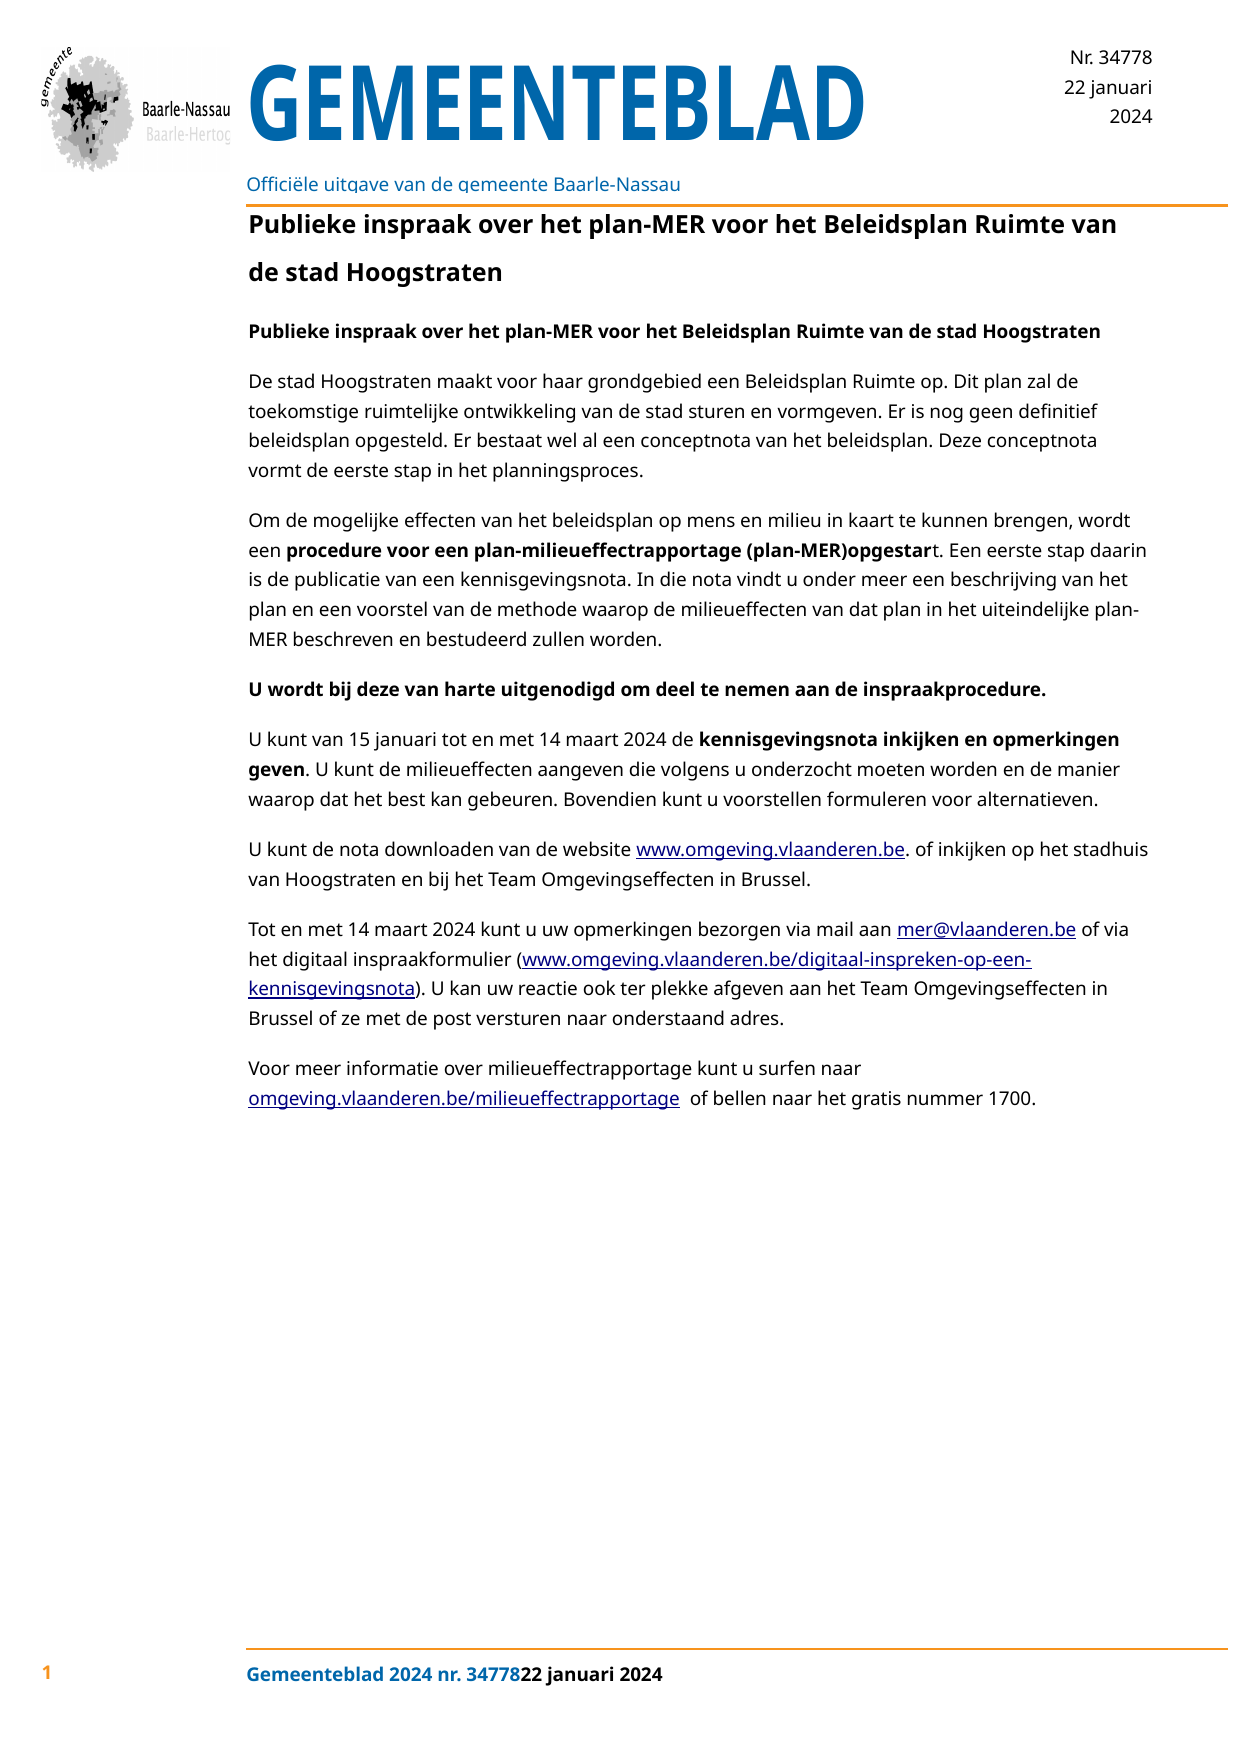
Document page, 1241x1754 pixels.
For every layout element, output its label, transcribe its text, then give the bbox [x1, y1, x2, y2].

text Tot en met 14 maart 2024 kunt u uw opmerkingen bezorgen via mail aan mer@vlaanderen.be of via het digitaal inspraakformulier (www.omgeving.vlaanderen.be/digitaal-inspreken-op-een-kennisgevingsnota). U kan uw reactie ook ter plekke afgeven aan het Team Omgevingseffecten in Brussel of ze met de post versturen naar onderstaand adres. [248, 916, 1152, 1031]
text Publieke inspraak over het plan-MER voor het Beleidsplan Ruimte van de stad Hoogstraten [248, 318, 1152, 344]
picture [41, 47, 231, 172]
text De stad Hoogstraten maakt voor haar grondgebied een Beleidsplan Ruimte op. Dit plan zal de toekomstige ruimtelijke ontwikkeling van de stad sturen en vormgeven. Er is nog geen definitief beleidsplan opgesteld. Er bestaat wel al een conceptnota van het beleidsplan. Deze conceptnota vormt de eerste stap in het planningsproces. [248, 368, 1152, 483]
text U wordt bij deze van harte uitgenodigd om deel te nemen aan de inspraakprocedure. [248, 676, 1152, 702]
text U kunt de nota downloaden van de website www.omgeving.vlaanderen.be. of inkijken op het stadhuis van Hoogstraten en bij het Team Omgevingseffecten in Brussel. [248, 836, 1152, 892]
text Voor meer informatie over milieueffectrapportage kunt u surfen naar omgeving.vlaanderen.be/milieueffectrapportage of bellen naar het gratis nummer 1700. [248, 1055, 1152, 1111]
text U kunt van 15 januari tot en met 14 maart 2024 de kennisgevingsnota inkijken en opmerkingen geven. U kunt de milieueffecten aangeven die volgens u onderzocht moeten worden en de manier waarop dat het best kan gebeuren. Bovendien kunt u voorstellen formuleren voor alternatieven. [248, 727, 1152, 812]
text Om de mogelijke effecten van het beleidsplan op mens en milieu in kaart te kunnen brengen, wordt een procedure voor een plan-milieueffectrapportage (plan-MER)opgestart. Een eerste stap daarin is de publicatie van een kennisgevingsnota. In die nota vindt u onder meer een beschrijving van het plan en een voorstel van de methode waarop de milieueffecten van dat plan in het uiteindelijke plan-MER beschreven en bestudeerd zullen worden. [248, 507, 1152, 652]
text Publieke inspraak over het plan-MER voor het Beleidsplan Ruimte van de stad Hoogstraten [248, 207, 1152, 288]
